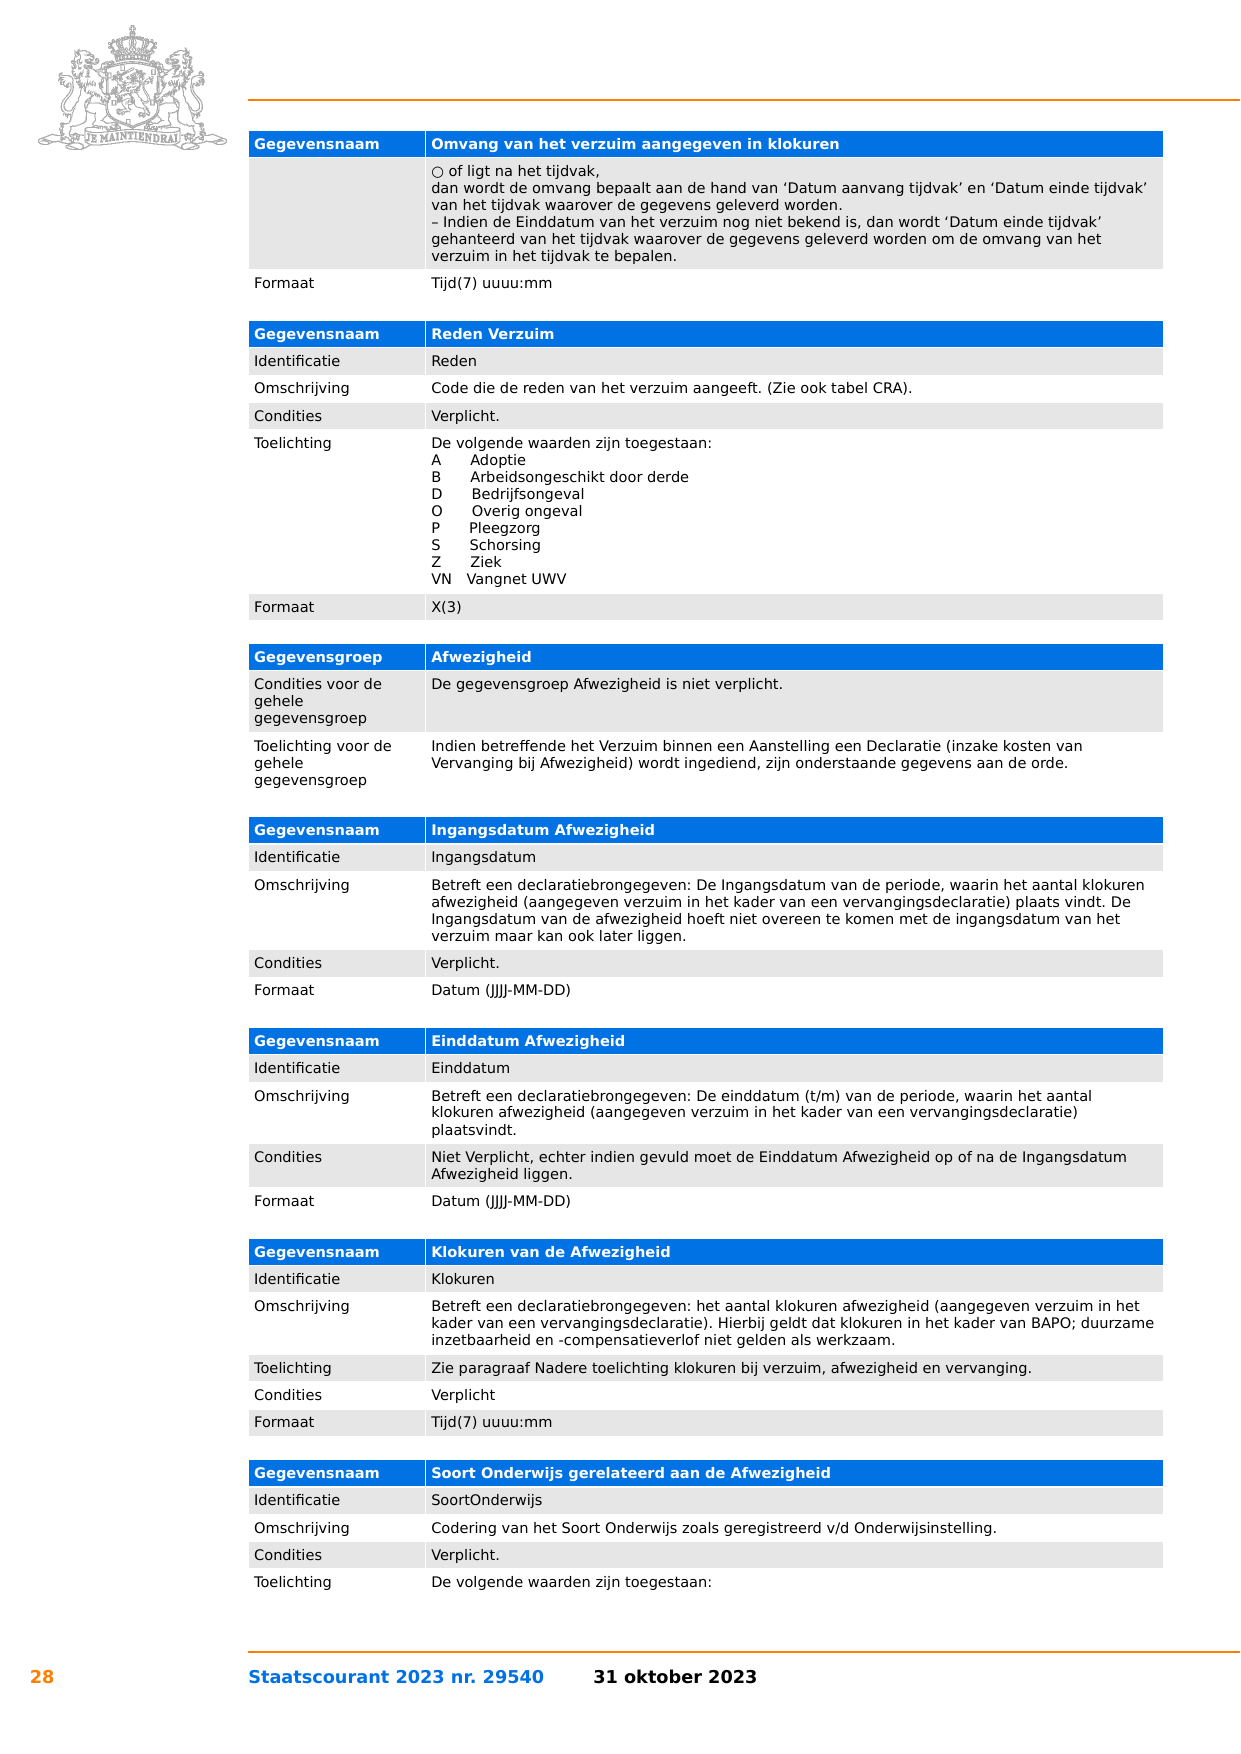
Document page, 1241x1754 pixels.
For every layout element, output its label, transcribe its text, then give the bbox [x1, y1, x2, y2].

table_cell SoortOnderwijs [426, 1488, 1163, 1514]
table_cell Identificatie [249, 348, 425, 375]
table_cell Code die de reden van het verzuim aangeeft. (Zie ook tabel CRA). [426, 376, 1163, 402]
table_cell Condities [249, 1144, 425, 1187]
table_cell [249, 158, 425, 269]
table_cell De volgende waarden zijn toegestaan: A Adoptie B Arbeidsongeschikt door derde D Bedrijfsongeval O Overig ongeval P Pleegzorg S Schorsing Z Ziek VN Vangnet UWV [426, 431, 1163, 593]
table_cell Verplicht. [426, 950, 1163, 977]
table_header Gegevensgroep [249, 644, 425, 670]
table_cell Condities [249, 1382, 425, 1409]
table_cell Toelichting voor de gehele gegevensgroep [249, 733, 425, 793]
table_cell Tijd(7) uuuu:mm [426, 1410, 1163, 1436]
table_cell Identificatie [249, 845, 425, 871]
table_cell Condities voor de gehele gegevensgroep [249, 671, 425, 732]
table_cell Omschrijving [249, 1515, 425, 1541]
table_header Gegevensnaam [249, 131, 425, 157]
table_header Soort Onderwijs gerelateerd aan de Afwezigheid [426, 1460, 1163, 1486]
table_header Einddatum Afwezigheid [426, 1028, 1163, 1054]
table_cell Formaat [249, 978, 425, 1004]
table_cell Formaat [249, 594, 425, 620]
table_header Afwezigheid [426, 644, 1163, 670]
table_cell Niet Verplicht, echter indien gevuld moet de Einddatum Afwezigheid op of na de Ingangsdatum Afwezigheid liggen. [426, 1144, 1163, 1187]
table_cell X(3) [426, 594, 1163, 620]
table_cell Betreft een declaratiebrongegeven: De einddatum (t/m) van de periode, waarin het aantal klokuren afwezigheid (aangegeven verzuim in het kader van een vervangingsdeclaratie) plaatsvindt. [426, 1083, 1163, 1143]
table_cell Indien betreffende het Verzuim binnen een Aanstelling een Declaratie (inzake kosten van Vervanging bij Afwezigheid) wordt ingediend, zijn onderstaande gegevens aan de orde. [426, 733, 1163, 793]
table_cell Toelichting [249, 1355, 425, 1381]
table_cell ○ of ligt na het tijdvak, dan wordt de omvang bepaalt aan de hand van ‘Datum aanvang tijdvak’ en ‘Datum einde tijdvak’ van het tijdvak waarover de gegevens geleverd worden. – Indien de Einddatum van het verzuim nog niet bekend is, dan wordt ‘Datum einde tijdvak’ gehanteerd van het tijdvak waarover de gegevens geleverd worden om de omvang van het verzuim in het tijdvak te bepalen. [426, 158, 1163, 269]
table_header Klokuren van de Afwezigheid [426, 1239, 1163, 1265]
table_cell Datum (JJJJ-MM-DD) [426, 1189, 1163, 1215]
table_cell Reden [426, 348, 1163, 375]
table_cell Datum (JJJJ-MM-DD) [426, 978, 1163, 1004]
table_cell Klokuren [426, 1266, 1163, 1292]
table_cell Toelichting [249, 1570, 425, 1596]
table_cell Omschrijving [249, 872, 425, 949]
table_cell Condities [249, 1542, 425, 1568]
table_cell Formaat [249, 1189, 425, 1215]
table_cell Einddatum [426, 1055, 1163, 1082]
table_cell Verplicht. [426, 403, 1163, 429]
table_cell Formaat [249, 1410, 425, 1436]
table_cell Verplicht [426, 1382, 1163, 1409]
table_cell De volgende waarden zijn toegestaan: [426, 1570, 1163, 1596]
table_cell Identificatie [249, 1266, 425, 1292]
table_header Reden Verzuim [426, 321, 1163, 347]
table_cell Betreft een declaratiebrongegeven: De Ingangsdatum van de periode, waarin het aantal klokuren afwezigheid (aangegeven verzuim in het kader van een vervangingsdeclaratie) plaats vindt. De Ingangsdatum van de afwezigheid hoeft niet overeen te komen met de ingangsdatum van het verzuim maar kan ook later liggen. [426, 872, 1163, 949]
table_header Gegevensnaam [249, 1239, 425, 1265]
table_cell Omschrijving [249, 1294, 425, 1354]
table_cell Omschrijving [249, 376, 425, 402]
table_cell Condities [249, 950, 425, 977]
table_cell Condities [249, 403, 425, 429]
table_header Gegevensnaam [249, 321, 425, 347]
table_cell Toelichting [249, 431, 425, 593]
table_cell Ingangsdatum [426, 845, 1163, 871]
table_cell Verplicht. [426, 1542, 1163, 1568]
table_header Gegevensnaam [249, 1028, 425, 1054]
table_cell De gegevensgroep Afwezigheid is niet verplicht. [426, 671, 1163, 732]
table_cell Zie paragraaf Nadere toelichting klokuren bij verzuim, afwezigheid en vervanging. [426, 1355, 1163, 1381]
table_cell Tijd(7) uuuu:mm [426, 271, 1163, 297]
table_cell Omschrijving [249, 1083, 425, 1143]
picture [38, 25, 227, 150]
table_cell Identificatie [249, 1055, 425, 1082]
table_header Omvang van het verzuim aangegeven in klokuren [426, 131, 1163, 157]
table_cell Identificatie [249, 1488, 425, 1514]
table_header Gegevensnaam [249, 817, 425, 843]
table_cell Betreft een declaratiebrongegeven: het aantal klokuren afwezigheid (aangegeven verzuim in het kader van een vervangingsdeclaratie). Hierbij geldt dat klokuren in het kader van BAPO; duurzame inzetbaarheid en -compensatieverlof niet gelden als werkzaam. [426, 1294, 1163, 1354]
table_cell Codering van het Soort Onderwijs zoals geregistreerd v/d Onderwijsinstelling. [426, 1515, 1163, 1541]
table_header Gegevensnaam [249, 1460, 425, 1486]
table_header Ingangsdatum Afwezigheid [426, 817, 1163, 843]
table_cell Formaat [249, 271, 425, 297]
